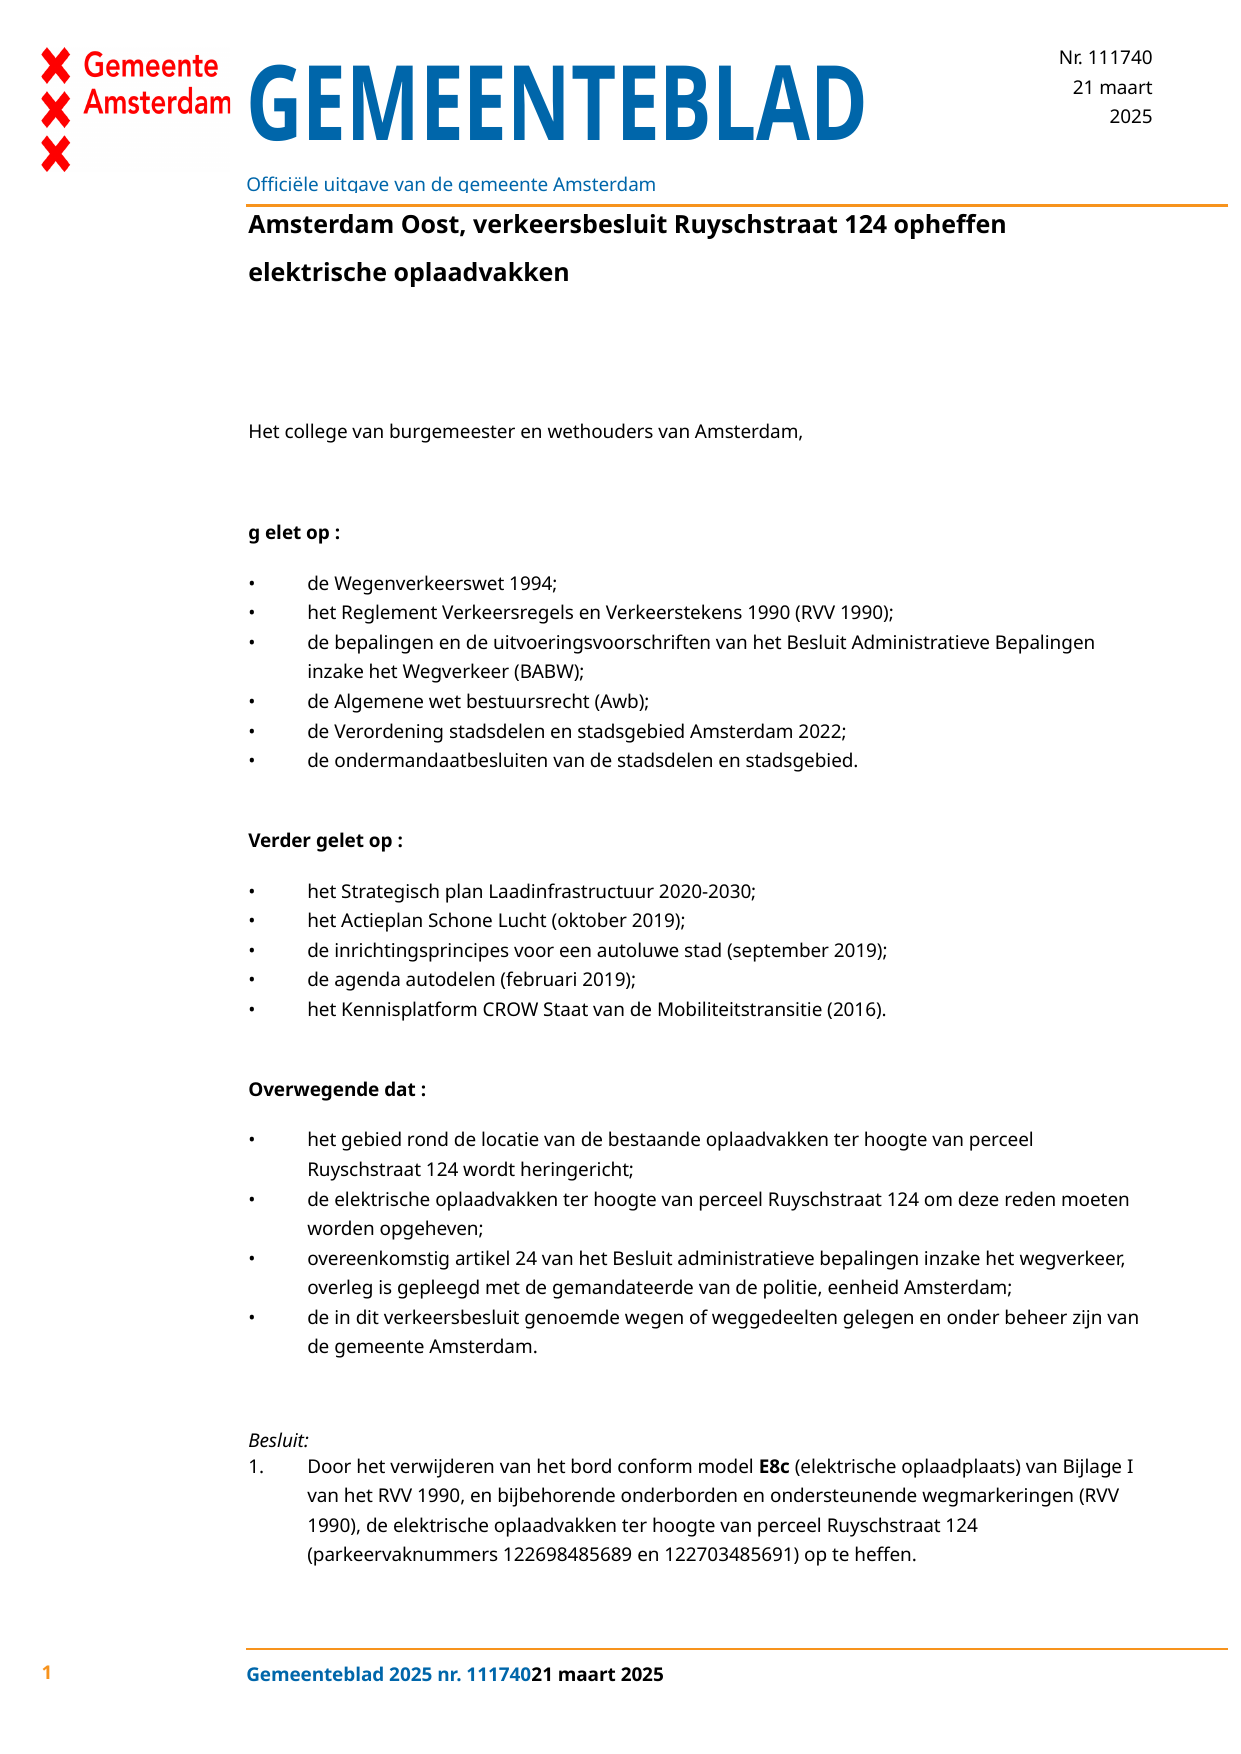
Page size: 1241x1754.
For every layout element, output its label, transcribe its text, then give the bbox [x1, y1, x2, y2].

list Door het verwijderen van het bord conform model E8c (elektrische oplaadplaats) van Bijlage I van het RVV 1990, en bijbehorende onderborden en ondersteunende wegmarkeringen (RVV 1990), de elektrische oplaadvakken ter hoogte van perceel Ruyschstraat 124 (parkeervaknummers 122698485689 en 122703485691) op te heffen. [248, 1453, 1152, 1567]
text Het college van burgemeester en wethouders van Amsterdam, [248, 419, 1152, 444]
list het Reglement Verkeersregels en Verkeerstekens 1990 (RVV 1990); [248, 599, 1152, 625]
list de in dit verkeersbesluit genoemde wegen of weggedeelten gelegen en onder beheer zijn van de gemeente Amsterdam. [248, 1304, 1152, 1359]
text Besluit: [248, 1427, 1152, 1453]
list de Verordening stadsdelen en stadsgebied Amsterdam 2022; [248, 718, 1152, 743]
list het Kennisplatform CROW Staat van de Mobiliteitstransitie (2016). [248, 996, 1152, 1022]
list de ondermandaatbesluiten van de stadsdelen en stadsgebied. [248, 747, 1152, 773]
list de Algemene wet bestuursrecht (Awb); [248, 688, 1152, 714]
list de agenda autodelen (februari 2019); [248, 967, 1152, 992]
list het Actieplan Schone Lucht (oktober 2019); [248, 907, 1152, 933]
text Overwegende dat : [248, 1076, 1152, 1102]
text Amsterdam Oost, verkeersbesluit Ruyschstraat 124 opheffen elektrische oplaadvakken [248, 207, 1152, 288]
list de elektrische oplaadvakken ter hoogte van perceel Ruyschstraat 124 om deze reden moeten worden opgeheven; [248, 1186, 1152, 1241]
list de Wegenverkeerswet 1994; [248, 570, 1152, 596]
text g elet op : [248, 519, 1152, 545]
text Verder gelet op : [248, 827, 1152, 853]
list het Strategisch plan Laadinfrastructuur 2020-2030; [248, 878, 1152, 903]
list overeenkomstig artikel 24 van het Besluit administratieve bepalingen inzake het wegverkeer, overleg is gepleegd met de gemandateerde van de politie, eenheid Amsterdam; [248, 1245, 1152, 1300]
list het gebied rond de locatie van de bestaande oplaadvakken ter hoogte van perceel Ruyschstraat 124 wordt heringericht; [248, 1127, 1152, 1182]
list de inrichtingsprincipes voor een autoluwe stad (september 2019); [248, 937, 1152, 963]
list de bepalingen en de uitvoeringsvoorschriften van het Besluit Administratieve Bepalingen inzake het Wegverkeer (BABW); [248, 629, 1152, 684]
picture [41, 47, 231, 172]
